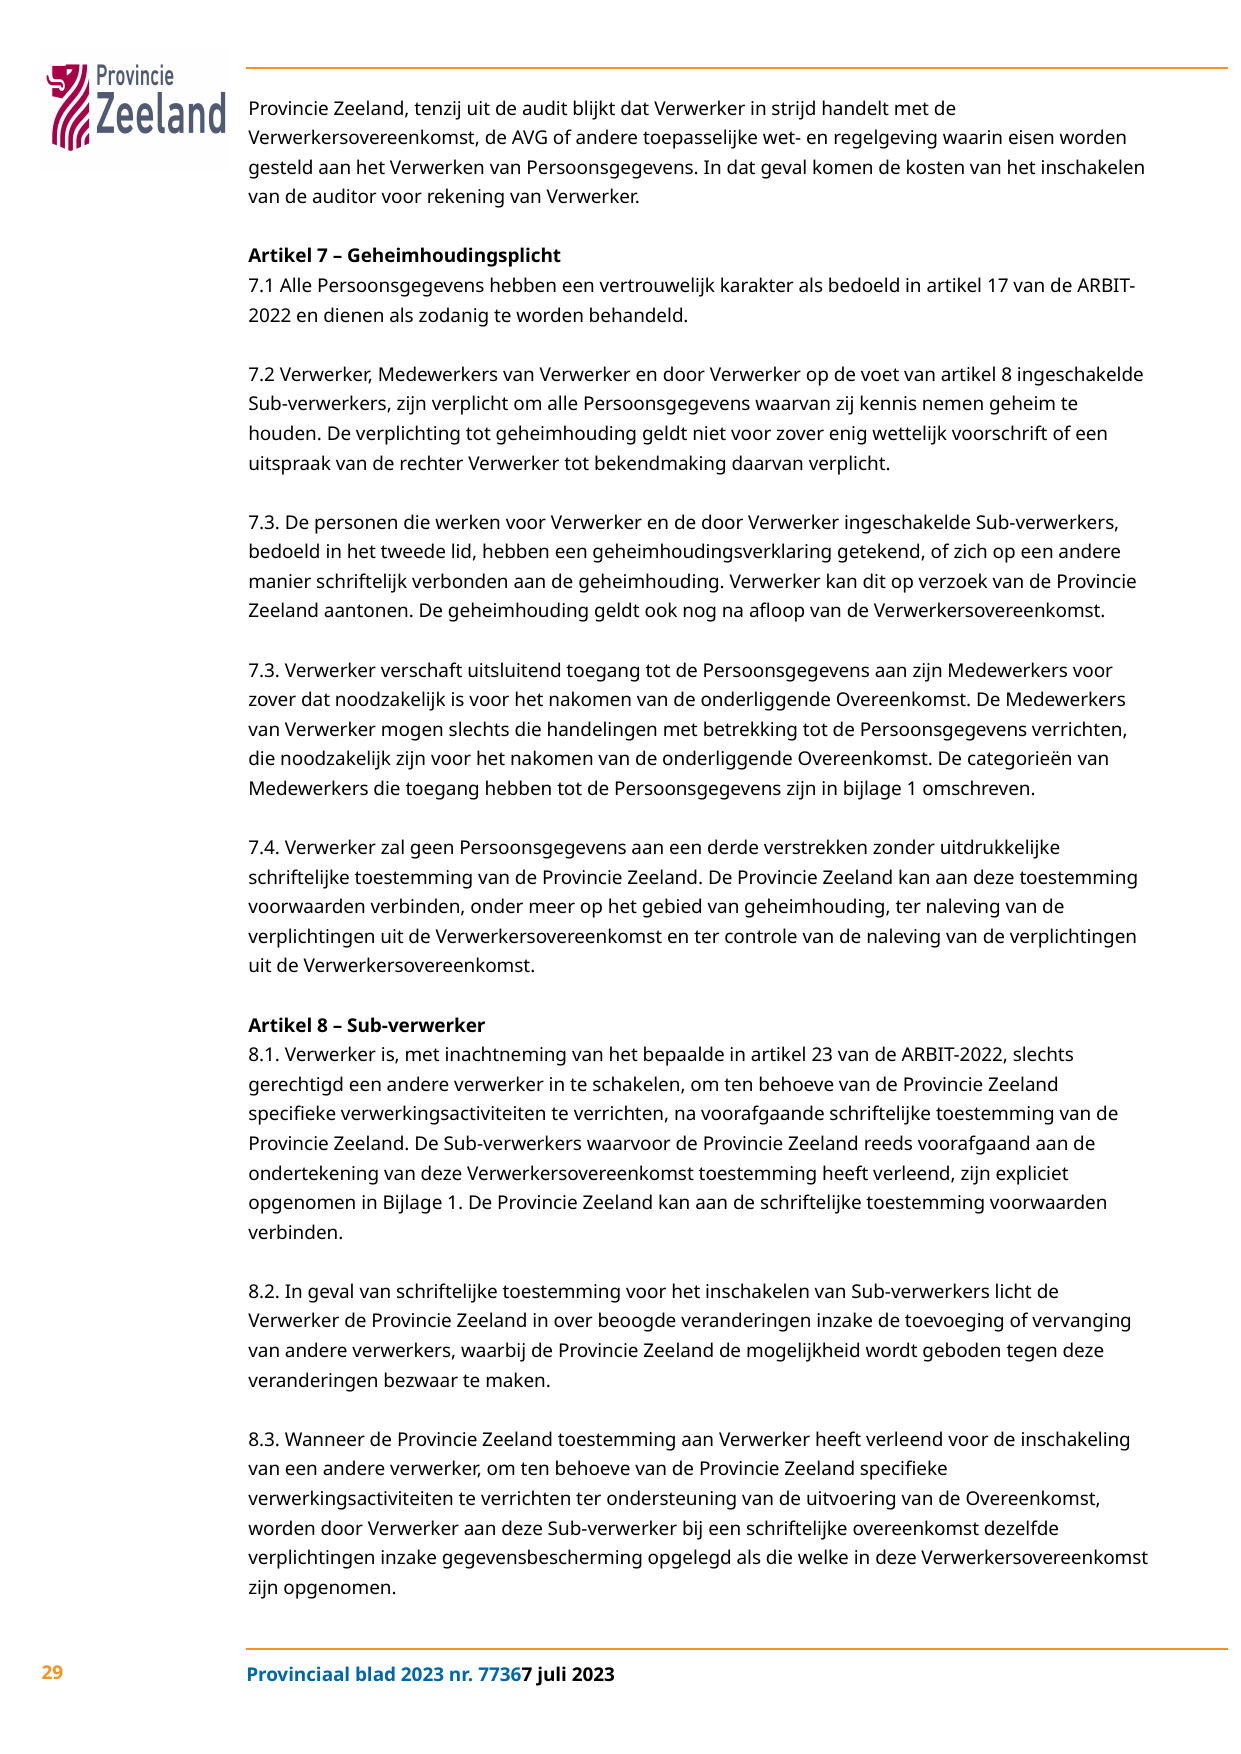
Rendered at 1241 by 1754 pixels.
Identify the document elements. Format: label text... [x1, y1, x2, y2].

text 7.2 Verwerker, Medewerkers van Verwerker en door Verwerker op de voet van artikel 8 ingeschakelde Sub-verwerkers, zijn verplicht om alle Persoonsgegevens waarvan zij kennis nemen geheim te houden. De verplichting tot geheimhouding geldt niet voor zover enig wettelijk voorschrift of een uitspraak van de rechter Verwerker tot bekendmaking daarvan verplicht. [248, 361, 1152, 476]
text 8.3. Wanneer de Provincie Zeeland toestemming aan Verwerker heeft verleend voor de inschakeling van een andere verwerker, om ten behoeve van de Provincie Zeeland specifieke verwerkingsactiviteiten te verrichten ter ondersteuning van de uitvoering van de Overeenkomst, worden door Verwerker aan deze Sub-verwerker bij een schriftelijke overeenkomst dezelfde verplichtingen inzake gegevensbescherming opgelegd als die welke in deze Verwerkersovereenkomst zijn opgenomen. [248, 1426, 1152, 1600]
text Provincie Zeeland, tenzij uit de audit blijkt dat Verwerker in strijd handelt met de Verwerkersovereenkomst, de AVG of andere toepasselijke wet- en regelgeving waarin eisen worden gesteld aan het Verwerken van Persoonsgegevens. In dat geval komen de kosten van het inschakelen van de auditor voor rekening van Verwerker. [248, 95, 1152, 209]
text Artikel 8 – Sub-verwerker [248, 1012, 1152, 1038]
text Artikel 7 – Geheimhoudingsplicht [248, 243, 1152, 268]
text 7.1 Alle Persoonsgegevens hebben een vertrouwelijk karakter als bedoeld in artikel 17 van de ARBIT-2022 en dienen als zodanig te worden behandeld. [248, 272, 1152, 328]
text 7.3. De personen die werken voor Verwerker en de door Verwerker ingeschakelde Sub-verwerkers, bedoeld in het tweede lid, hebben een geheimhoudingsverklaring getekend, of zich op een andere manier schriftelijk verbonden aan de geheimhouding. Verwerker kan dit op verzoek van de Provincie Zeeland aantonen. De geheimhouding geldt ook nog na afloop van de Verwerkersovereenkomst. [248, 509, 1152, 623]
text 7.3. Verwerker verschaft uitsluitend toegang tot de Persoonsgegevens aan zijn Medewerkers voor zover dat noodzakelijk is voor het nakomen van de onderliggende Overeenkomst. De Medewerkers van Verwerker mogen slechts die handelingen met betrekking tot de Persoonsgegevens verrichten, die noodzakelijk zijn voor het nakomen van de onderliggende Overeenkomst. De categorieën van Medewerkers die toegang hebben tot de Persoonsgegevens zijn in bijlage 1 omschreven. [248, 657, 1152, 801]
picture [41, 47, 231, 172]
text 8.2. In geval van schriftelijke toestemming voor het inschakelen van Sub-verwerkers licht de Verwerker de Provincie Zeeland in over beoogde veranderingen inzake de toevoeging of vervanging van andere verwerkers, waarbij de Provincie Zeeland de mogelijkheid wordt geboden tegen deze veranderingen bezwaar te maken. [248, 1278, 1152, 1393]
text 7.4. Verwerker zal geen Persoonsgegevens aan een derde verstrekken zonder uitdrukkelijke schriftelijke toestemming van de Provincie Zeeland. De Provincie Zeeland kan aan deze toestemming voorwaarden verbinden, onder meer op het gebied van geheimhouding, ter naleving van de verplichtingen uit de Verwerkersovereenkomst en ter controle van de naleving van de verplichtingen uit de Verwerkersovereenkomst. [248, 834, 1152, 978]
text 8.1. Verwerker is, met inachtneming van het bepaalde in artikel 23 van de ARBIT-2022, slechts gerechtigd een andere verwerker in te schakelen, om ten behoeve van de Provincie Zeeland specifieke verwerkingsactiviteiten te verrichten, na voorafgaande schriftelijke toestemming van de Provincie Zeeland. De Sub-verwerkers waarvoor de Provincie Zeeland reeds voorafgaand aan de ondertekening van deze Verwerkersovereenkomst toestemming heeft verleend, zijn expliciet opgenomen in Bijlage 1. De Provincie Zeeland kan aan de schriftelijke toestemming voorwaarden verbinden. [248, 1041, 1152, 1245]
